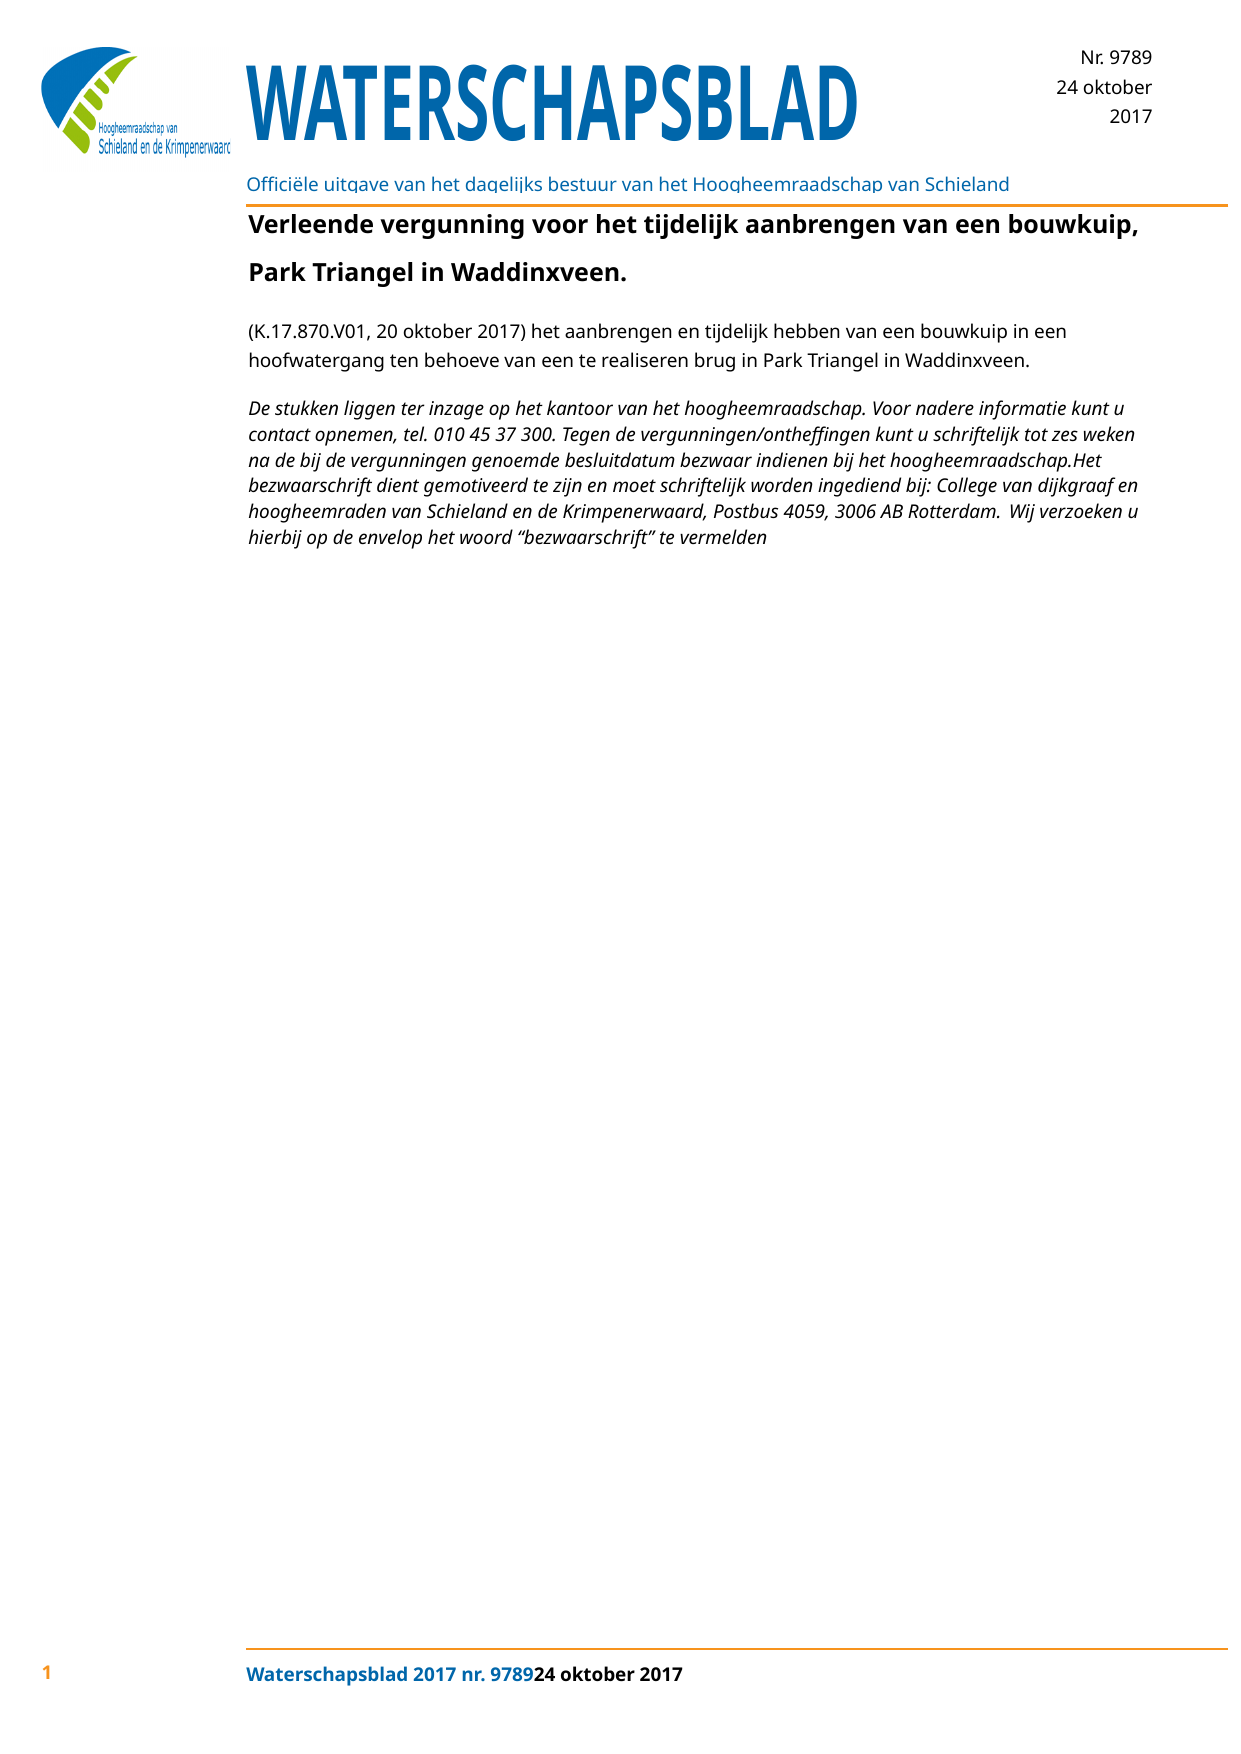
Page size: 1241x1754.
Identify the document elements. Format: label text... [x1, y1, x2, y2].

text De stukken liggen ter inzage op het kantoor van het hoogheemraadschap. Voor nadere informatie kunt u contact opnemen, tel. 010 45 37 300. Tegen de vergunningen/ontheffingen kunt u schriftelijk tot zes weken na de bij de vergunningen genoemde besluitdatum bezwaar indienen bij het hoogheemraadschap.Het bezwaarschrift dient gemotiveerd te zijn en moet schriftelijk worden ingediend bij: College van dijkgraaf en hoogheemraden van Schieland en de Krimpenerwaard, Postbus 4059, 3006 AB Rotterdam. Wij verzoeken u hierbij op de envelop het woord “bezwaarschrift” te vermelden [248, 395, 1152, 550]
picture [41, 47, 231, 172]
text Verleende vergunning voor het tijdelijk aanbrengen van een bouwkuip, Park Triangel in Waddinxveen. [248, 207, 1152, 288]
text (K.17.870.V01, 20 oktober 2017) het aanbrengen en tijdelijk hebben van een bouwkuip in een hoofwatergang ten behoeve van een te realiseren brug in Park Triangel in Waddinxveen. [248, 318, 1152, 373]
